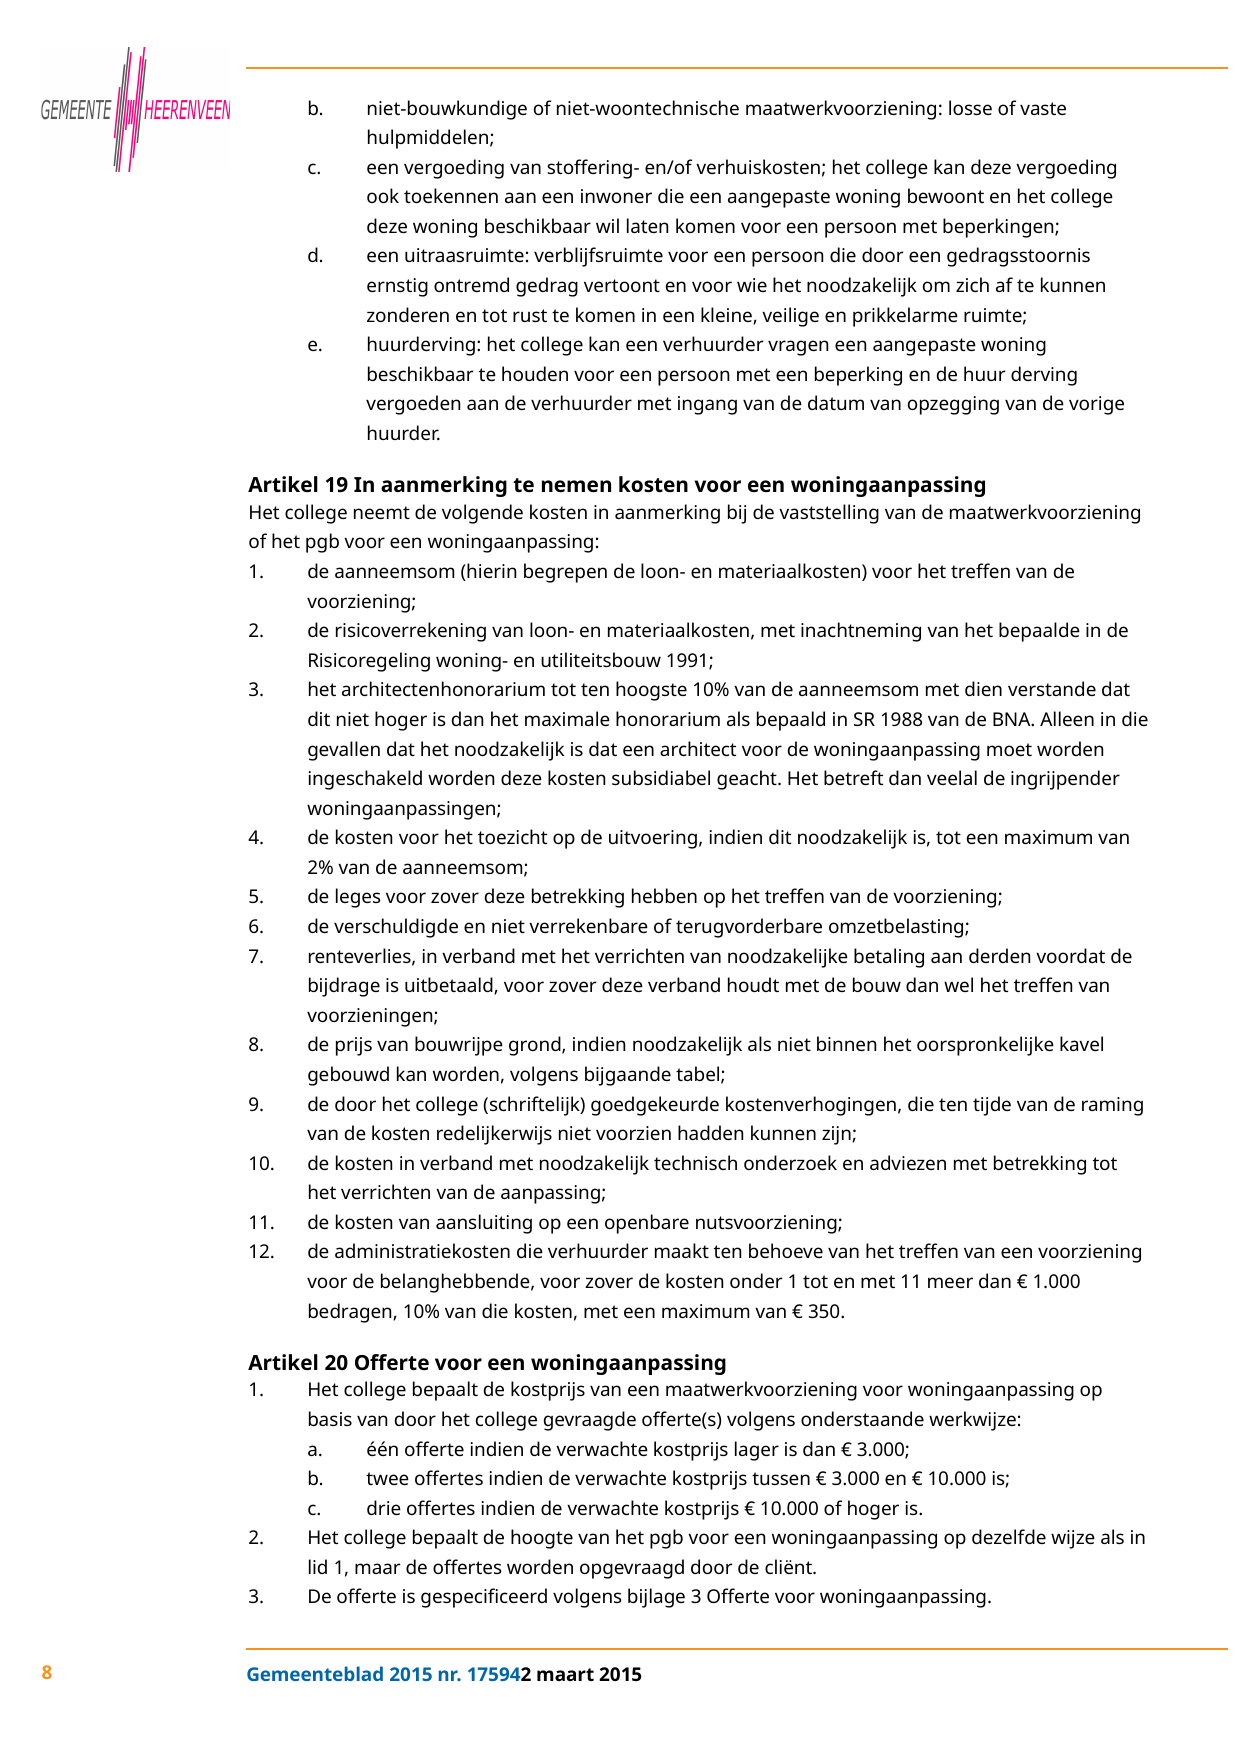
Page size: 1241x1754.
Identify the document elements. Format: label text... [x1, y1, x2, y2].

list de kosten van aansluiting op een openbare nutsvoorziening; [248, 1209, 1152, 1235]
list niet-bouwkundige of niet-woontechnische maatwerkvoorziening: losse of vaste hulpmiddelen; [307, 95, 1152, 150]
list een uitraasruimte: verblijfsruimte voor een persoon die door een gedragsstoornis ernstig ontremd gedrag vertoont en voor wie het noodzakelijk om zich af te kunnen zonderen en tot rust te komen in een kleine, veilige en prikkelarme ruimte; [307, 243, 1152, 328]
list de aanneemsom (hierin begrepen de loon- en materiaalkosten) voor het treffen van de voorziening; [248, 558, 1152, 613]
list de verschuldigde en niet verrekenbare of terugvorderbare omzetbelasting; [248, 913, 1152, 939]
list het architectenhonorarium tot ten hoogste 10% van de aanneemsom met dien verstande dat dit niet hoger is dan het maximale honorarium als bepaald in SR 1988 van de BNA. Alleen in die gevallen dat het noodzakelijk is dat een architect voor de woningaanpassing moet worden ingeschakeld worden deze kosten subsidiabel geacht. Het betreft dan veelal de ingrijpender woningaanpassingen; [248, 677, 1152, 821]
list renteverlies, in verband met het verrichten van noodzakelijke betaling aan derden voordat de bijdrage is uitbetaald, voor zover deze verband houdt met de bouw dan wel het treffen van voorzieningen; [248, 943, 1152, 1028]
list de kosten in verband met noodzakelijk technisch onderzoek en adviezen met betrekking tot het verrichten van de aanpassing; [248, 1150, 1152, 1205]
list de administratiekosten die verhuurder maakt ten behoeve van het treffen van een voorziening voor de belanghebbende, voor zover de kosten onder 1 tot en met 11 meer dan € 1.000 bedragen, 10% van die kosten, met een maximum van € 350. [248, 1239, 1152, 1323]
list de prijs van bouwrijpe grond, indien noodzakelijk als niet binnen het oorspronkelijke kavel gebouwd kan worden, volgens bijgaande tabel; [248, 1032, 1152, 1087]
list twee offertes indien de verwachte kostprijs tussen € 3.000 en € 10.000 is; [307, 1465, 1152, 1491]
list huurderving: het college kan een verhuurder vragen een aangepaste woning beschikbaar te houden voor een persoon met een beperking en de huur derving vergoeden aan de verhuurder met ingang van de datum van opzegging van de vorige huurder. [307, 331, 1152, 446]
text Artikel 19 In aanmerking te nemen kosten voor een woningaanpassing [248, 471, 1152, 499]
list drie offertes indien de verwachte kostprijs € 10.000 of hoger is. [307, 1495, 1152, 1521]
list één offerte indien de verwachte kostprijs lager is dan € 3.000; [307, 1436, 1152, 1462]
list Het college bepaalt de kostprijs van een maatwerkvoorziening voor woningaanpassing op basis van door het college gevraagde offerte(s) volgens onderstaande werkwijze: [248, 1377, 1152, 1432]
text Artikel 20 Offerte voor een woningaanpassing [248, 1348, 1152, 1377]
list Het college bepaalt de hoogte van het pgb voor een woningaanpassing op dezelfde wijze als in lid 1, maar de offertes worden opgevraagd door de cliënt. [248, 1524, 1152, 1580]
list de risicoverrekening van loon- en materiaalkosten, met inachtneming van het bepaalde in de Risicoregeling woning- en utiliteitsbouw 1991; [248, 617, 1152, 673]
list de door het college (schriftelijk) goedgekeurde kostenverhogingen, die ten tijde van de raming van de kosten redelijkerwijs niet voorzien hadden kunnen zijn; [248, 1091, 1152, 1146]
text Het college neemt de volgende kosten in aanmerking bij de vaststelling van de maatwerkvoorziening of het pgb voor een woningaanpassing: [248, 499, 1152, 554]
list De offerte is gespecificeerd volgens bijlage 3 Offerte voor woningaanpassing. [248, 1584, 1152, 1609]
list de kosten voor het toezicht op de uitvoering, indien dit noodzakelijk is, tot een maximum van 2% van de aanneemsom; [248, 824, 1152, 880]
list een vergoeding van stoffering- en/of verhuiskosten; het college kan deze vergoeding ook toekennen aan een inwoner die een aangepaste woning bewoont en het college deze woning beschikbaar wil laten komen voor een persoon met beperkingen; [307, 154, 1152, 239]
picture [41, 47, 231, 172]
list de leges voor zover deze betrekking hebben op het treffen van de voorziening; [248, 884, 1152, 909]
